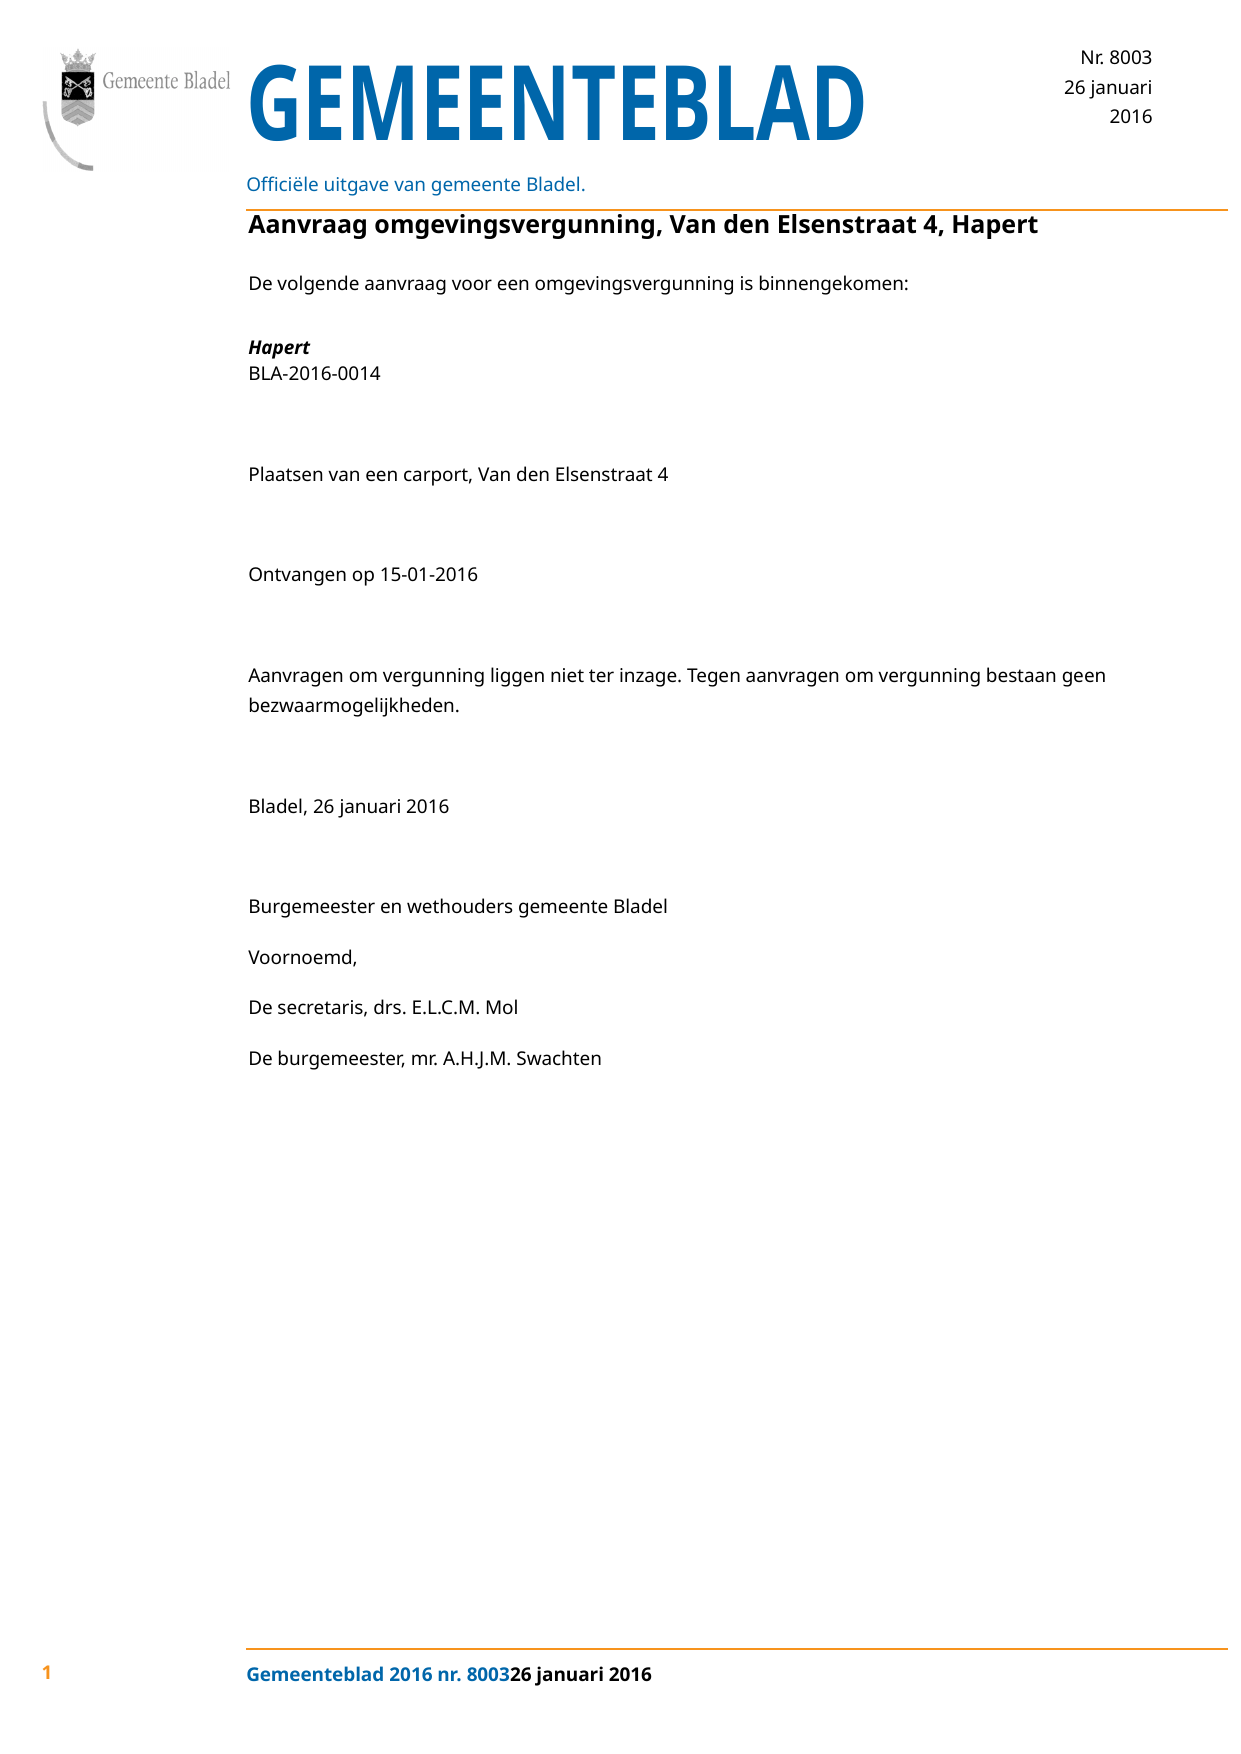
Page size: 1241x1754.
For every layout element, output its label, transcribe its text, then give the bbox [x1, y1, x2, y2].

text Aanvraag omgevingsvergunning, Van den Elsenstraat 4, Hapert [248, 211, 1152, 241]
text De volgende aanvraag voor een omgevingsvergunning is binnengekomen: [248, 270, 1152, 296]
text De burgemeester, mr. A.H.J.M. Swachten [248, 1045, 1152, 1071]
text Bladel, 26 januari 2016 [248, 793, 1152, 819]
text Ontvangen op 15-01-2016 [248, 562, 1152, 587]
text Aanvragen om vergunning liggen niet ter inzage. Tegen aanvragen om vergunning bestaan geen bezwaarmogelijkheden. [248, 662, 1152, 718]
text Burgemeester en wethouders gemeente Bladel [248, 894, 1152, 919]
text De secretaris, drs. E.L.C.M. Mol [248, 994, 1152, 1020]
text Plaatsen van een carport, Van den Elsenstraat 4 [248, 461, 1152, 487]
text Hapert [248, 334, 1152, 360]
picture [41, 47, 231, 172]
text Voornoemd, [248, 944, 1152, 970]
text BLA-2016-0014 [248, 360, 1152, 386]
